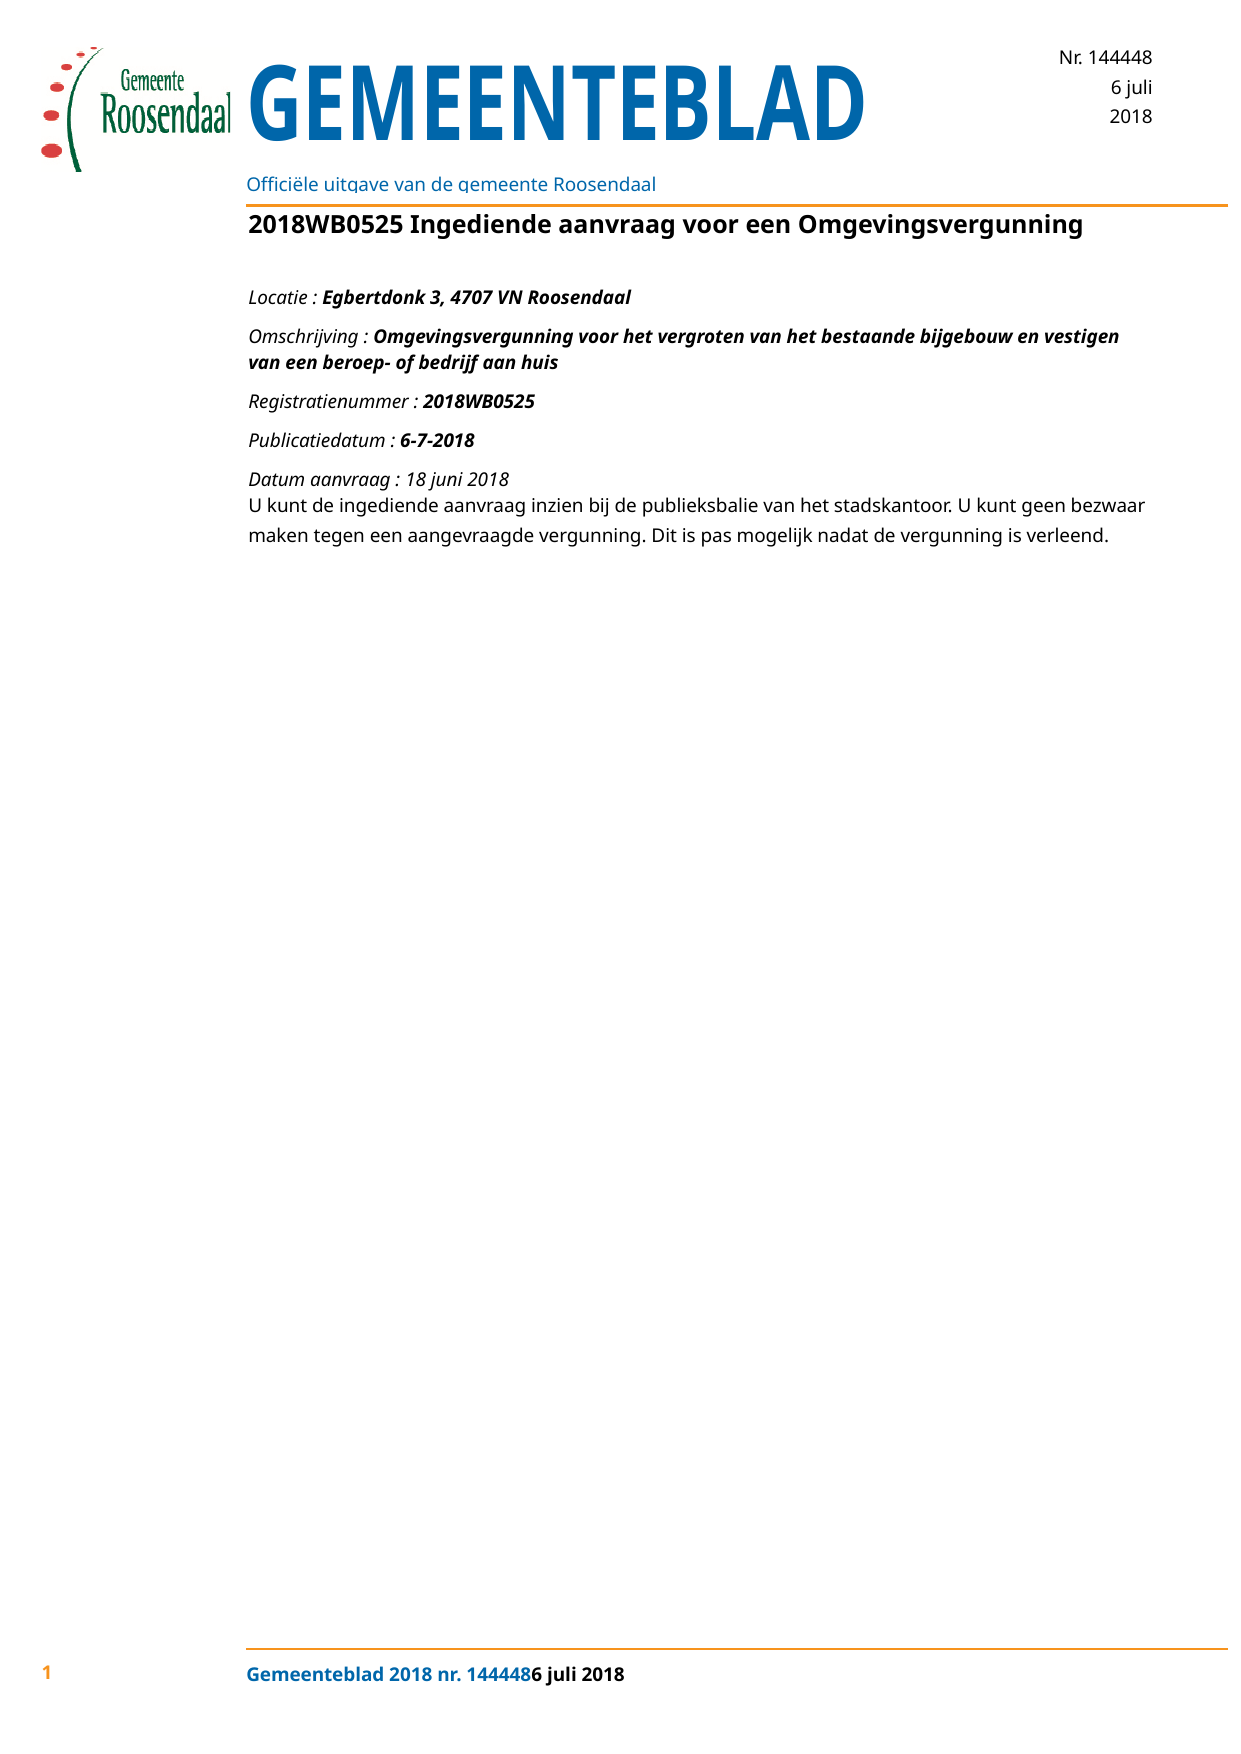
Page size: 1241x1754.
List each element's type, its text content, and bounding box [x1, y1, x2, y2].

text 2018WB0525 Ingediende aanvraag voor een Omgevingsvergunning [248, 207, 1152, 241]
text Publicatiedatum : 6-7-2018 [248, 427, 1152, 453]
text Locatie : Egbertdonk 3, 4707 VN Roosendaal [248, 284, 1152, 309]
text Registratienummer : 2018WB0525 [248, 388, 1152, 414]
text U kunt de ingediende aanvraag inzien bij de publieksbalie van het stadskantoor. U kunt geen bezwaar maken tegen een aangevraagde vergunning. Dit is pas mogelijk nadat de vergunning is verleend. [248, 492, 1152, 548]
picture [41, 47, 231, 172]
text Omschrijving : Omgevingsvergunning voor het vergroten van het bestaande bijgebouw en vestigen van een beroep- of bedrijf aan huis [248, 323, 1152, 374]
text Datum aanvraag : 18 juni 2018 [248, 467, 1152, 492]
